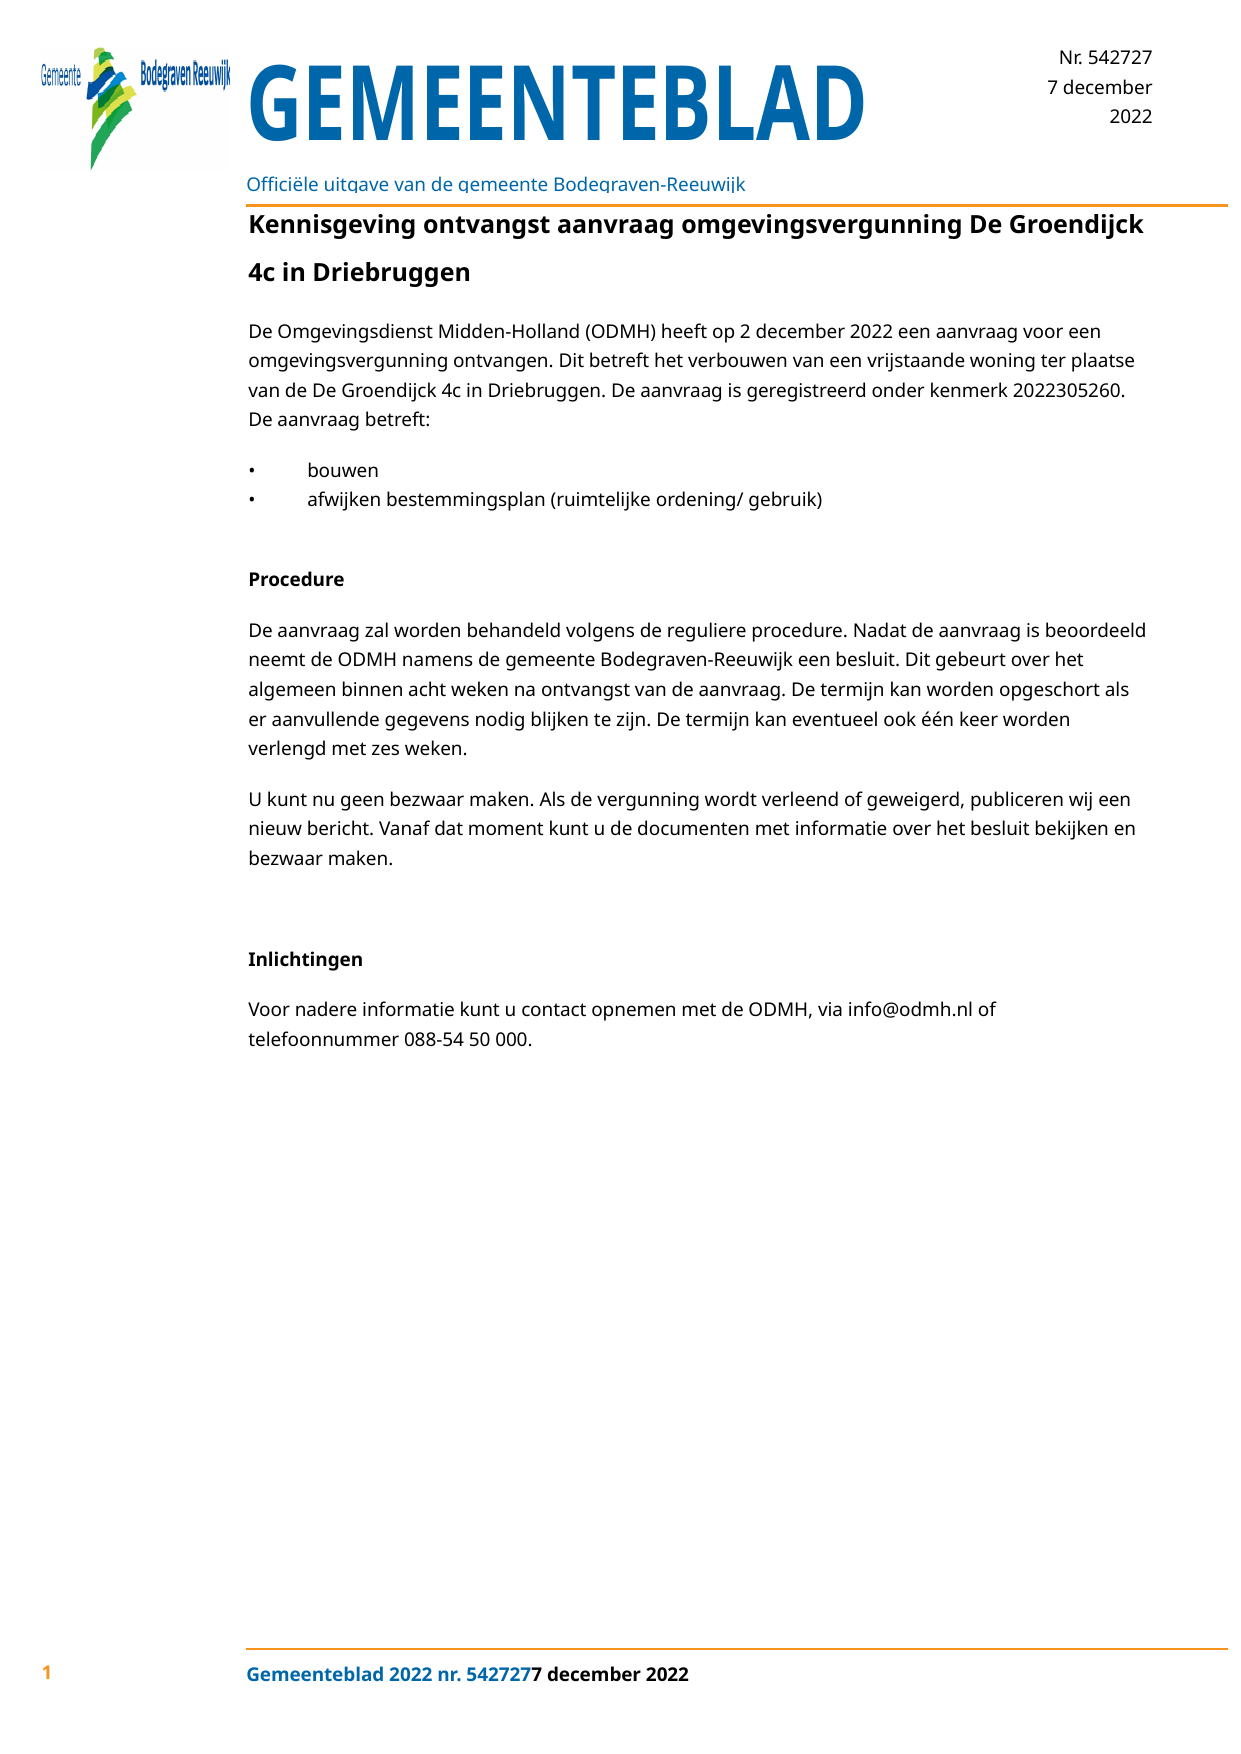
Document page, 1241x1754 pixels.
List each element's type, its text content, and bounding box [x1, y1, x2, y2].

text Procedure [248, 567, 1152, 592]
text U kunt nu geen bezwaar maken. Als de vergunning wordt verleend of geweigerd, publiceren wij een nieuw bericht. Vanaf dat moment kunt u de documenten met informatie over het besluit bekijken en bezwaar maken. [248, 786, 1152, 871]
list bouwen [248, 457, 1152, 483]
text Inlichtingen [248, 946, 1152, 972]
text Kennisgeving ontvangst aanvraag omgevingsvergunning De Groendijck 4c in Driebruggen [248, 207, 1152, 288]
list afwijken bestemmingsplan (ruimtelijke ordening/ gebruik) [248, 487, 1152, 512]
text De Omgevingsdienst Midden-Holland (ODMH) heeft op 2 december 2022 een aanvraag voor een omgevingsvergunning ontvangen. Dit betreft het verbouwen van een vrijstaande woning ter plaatse van de De Groendijck 4c in Driebruggen. De aanvraag is geregistreerd onder kenmerk 2022305260. De aanvraag betreft: [248, 318, 1152, 432]
text De aanvraag zal worden behandeld volgens de reguliere procedure. Nadat de aanvraag is beoordeeld neemt de ODMH namens de gemeente Bodegraven-Reeuwijk een besluit. Dit gebeurt over het algemeen binnen acht weken na ontvangst van de aanvraag. De termijn kan worden opgeschort als er aanvullende gegevens nodig blijken te zijn. De termijn kan eventueel ook één keer worden verlengd met zes weken. [248, 617, 1152, 761]
text Voor nadere informatie kunt u contact opnemen met de ODMH, via info@odmh.nl of telefoonnummer 088-54 50 000. [248, 996, 1152, 1052]
picture [41, 47, 231, 172]
